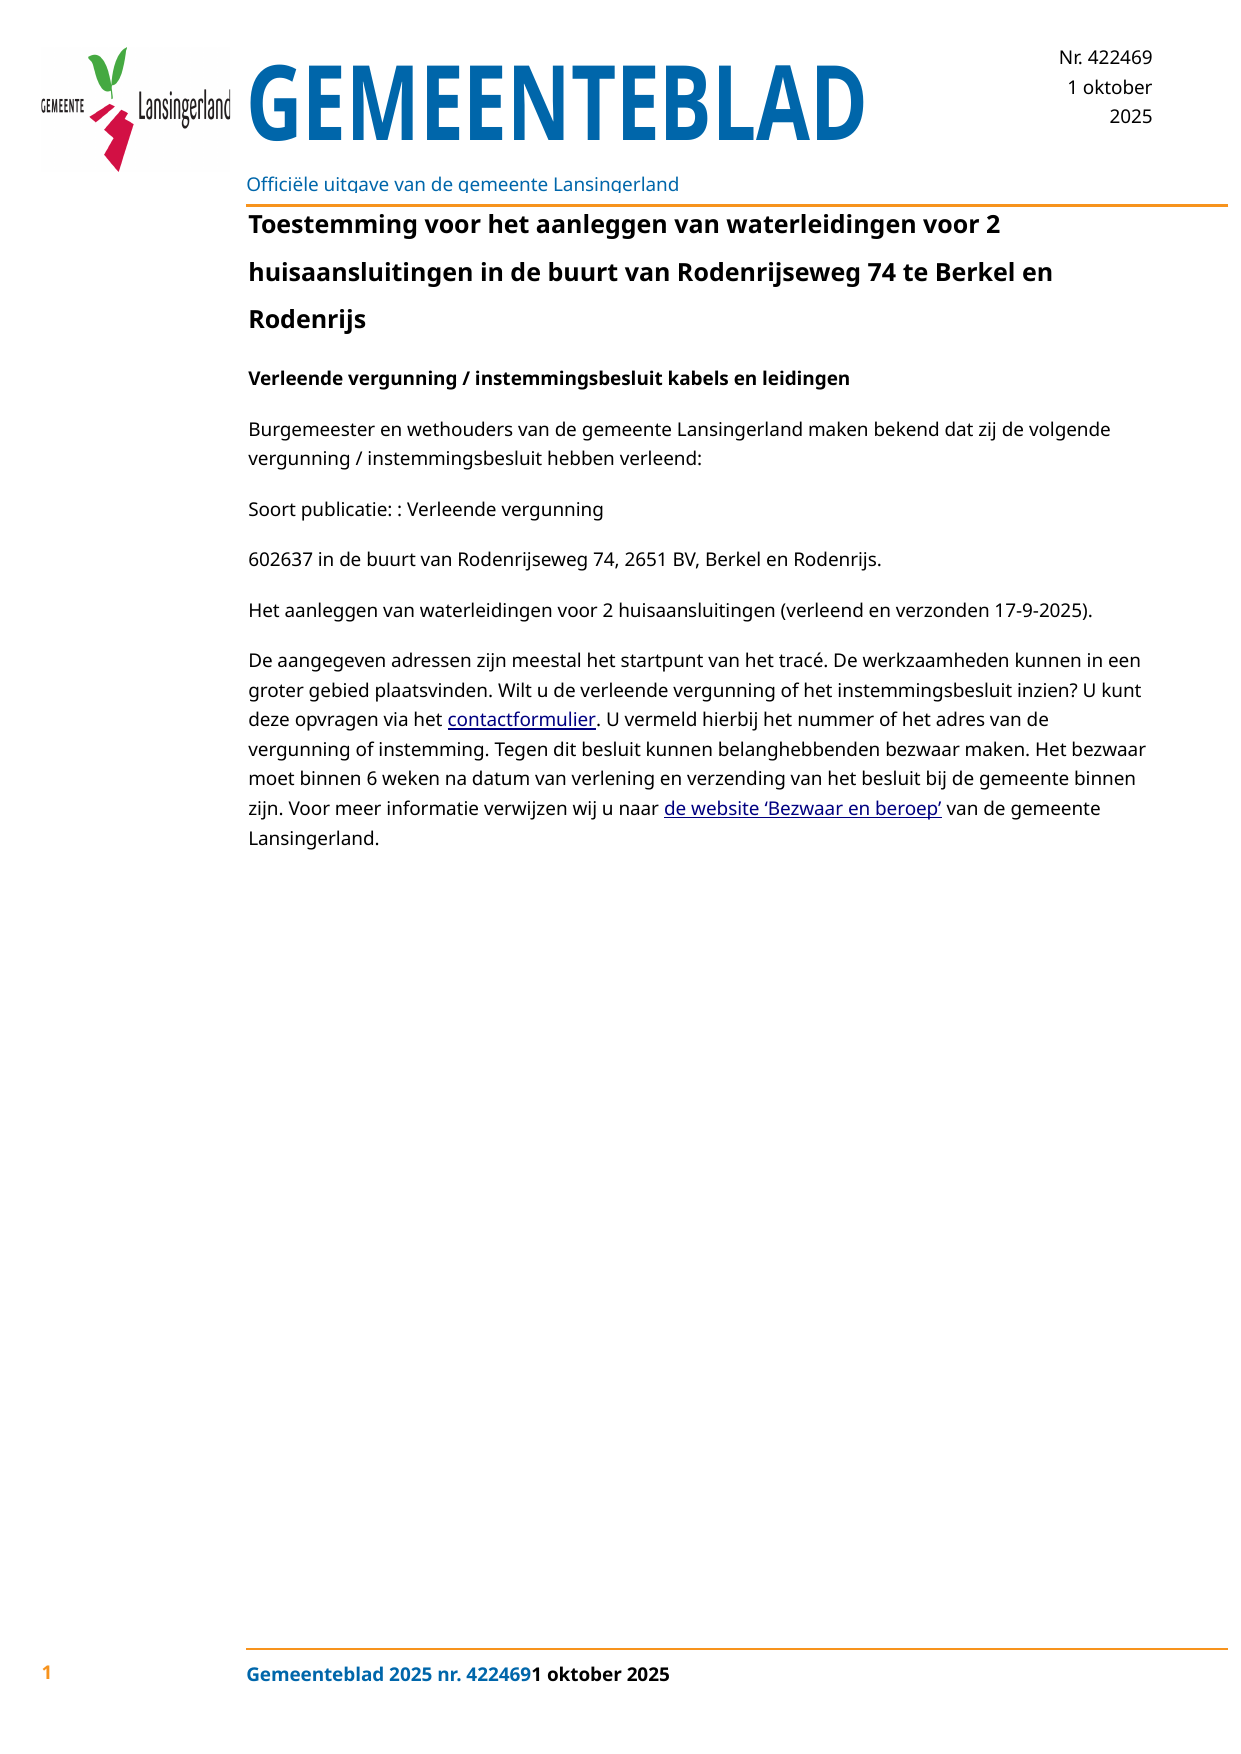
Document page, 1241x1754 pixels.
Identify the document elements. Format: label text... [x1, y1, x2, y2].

text Het aanleggen van waterleidingen voor 2 huisaansluitingen (verleend en verzonden 17-9-2025). [248, 597, 1152, 622]
picture [41, 47, 231, 172]
text Burgemeester en wethouders van de gemeente Lansingerland maken bekend dat zij de volgende vergunning / instemmingsbesluit hebben verleend: [248, 416, 1152, 471]
text Toestemming voor het aanleggen van waterleidingen voor 2 huisaansluitingen in de buurt van Rodenrijseweg 74 te Berkel en Rodenrijs [248, 207, 1152, 336]
text Verleende vergunning / instemmingsbesluit kabels en leidingen [248, 366, 1152, 391]
text De aangegeven adressen zijn meestal het startpunt van het tracé. De werkzaamheden kunnen in een groter gebied plaatsvinden. Wilt u de verleende vergunning of het instemmingsbesluit inzien? U kunt deze opvragen via het contactformulier. U vermeld hierbij het nummer of het adres van de vergunning of instemming. Tegen dit besluit kunnen belanghebbenden bezwaar maken. Het bezwaar moet binnen 6 weken na datum van verlening en verzending van het besluit bij de gemeente binnen zijn. Voor meer informatie verwijzen wij u naar de website ‘Bezwaar en beroep’ van de gemeente Lansingerland. [248, 647, 1152, 850]
text 602637 in de buurt van Rodenrijseweg 74, 2651 BV, Berkel en Rodenrijs. [248, 546, 1152, 572]
text Soort publicatie: : Verleende vergunning [248, 496, 1152, 522]
